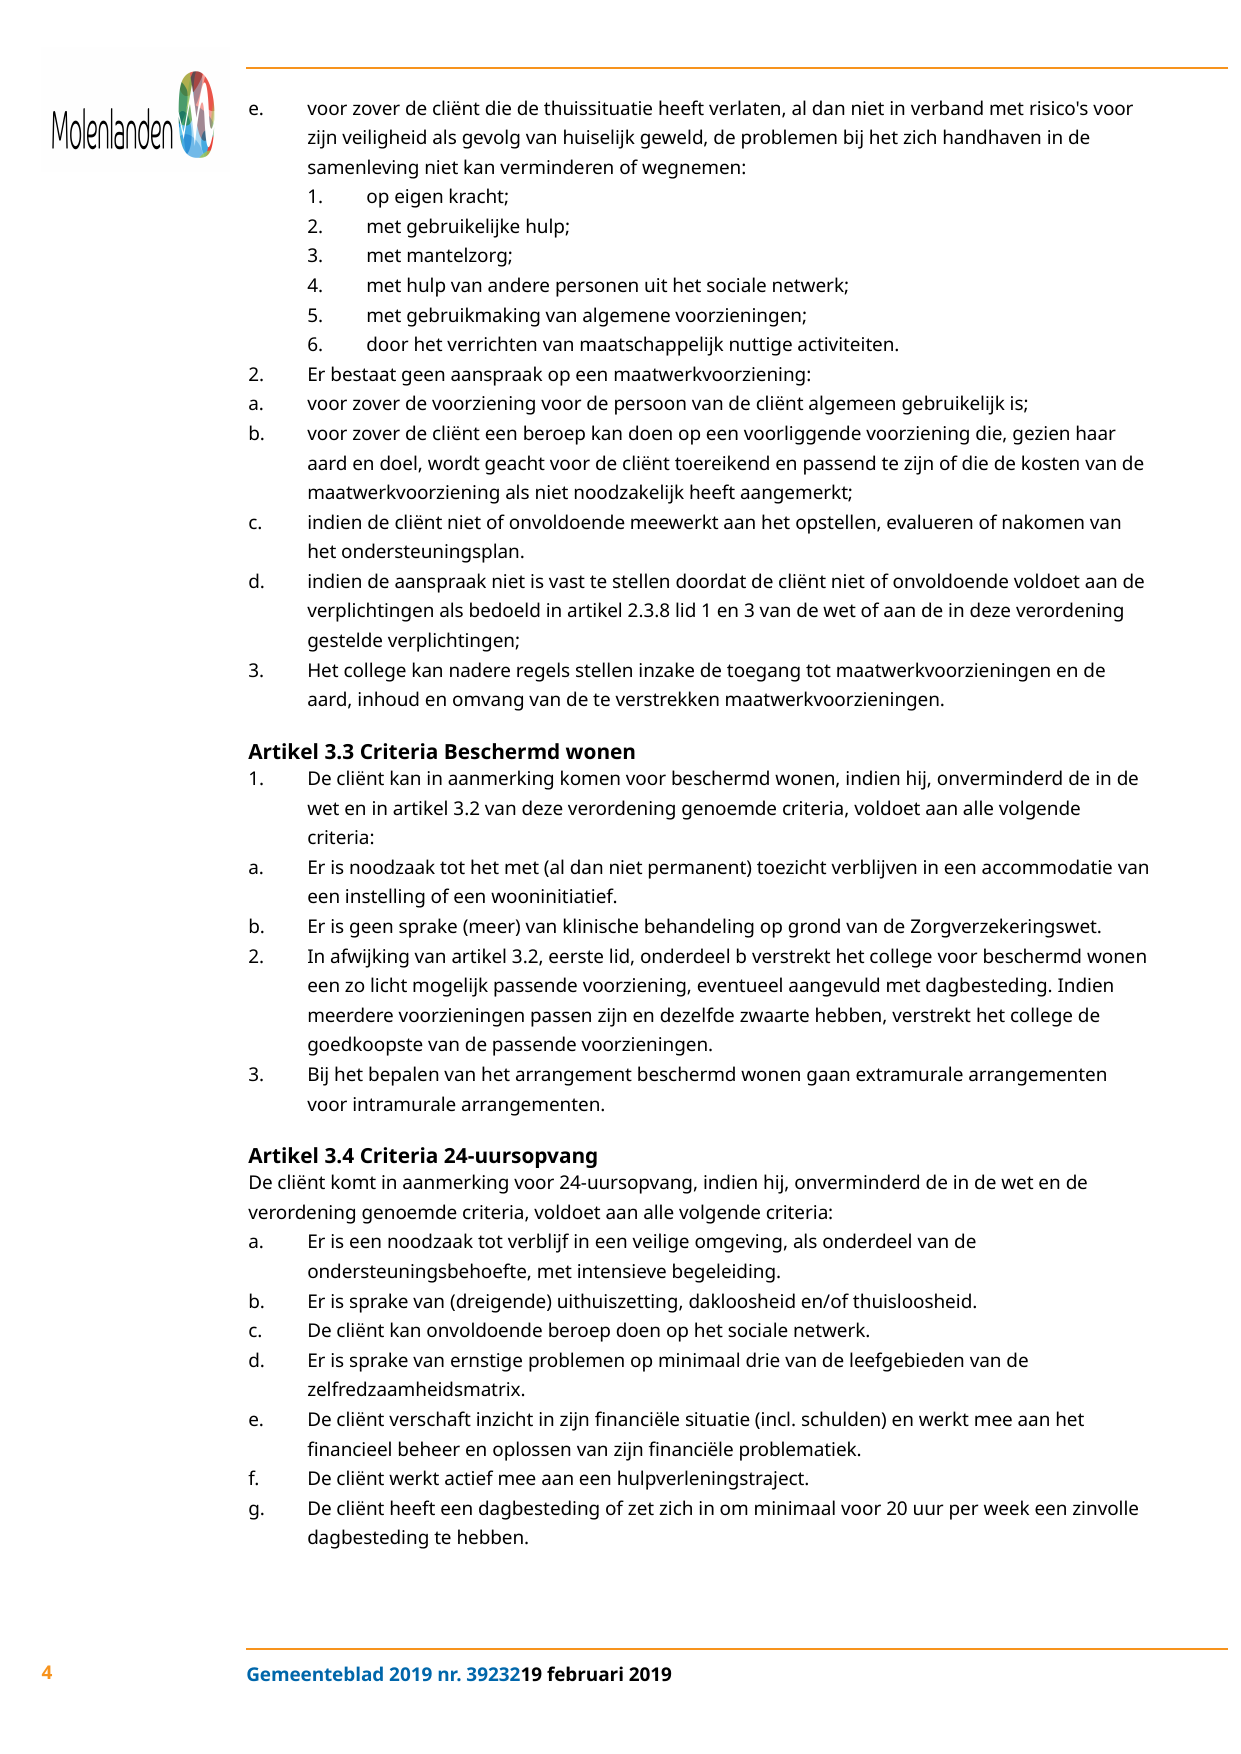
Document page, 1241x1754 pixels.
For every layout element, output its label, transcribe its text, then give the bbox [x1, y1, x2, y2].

list met gebruikelijke hulp; [307, 213, 1152, 239]
picture [41, 47, 231, 172]
text De cliënt komt in aanmerking voor 24-uursopvang, indien hij, onverminderd de in de wet en de verordening genoemde criteria, voldoet aan alle volgende criteria: [248, 1169, 1152, 1225]
list Het college kan nadere regels stellen inzake de toegang tot maatwerkvoorzieningen en de aard, inhoud en omvang van de te verstrekken maatwerkvoorzieningen. [248, 657, 1152, 712]
list met hulp van andere personen uit het sociale netwerk; [307, 272, 1152, 298]
list Er is sprake van (dreigende) uithuiszetting, dakloosheid en/of thuisloosheid. [248, 1288, 1152, 1314]
list indien de cliënt niet of onvoldoende meewerkt aan het opstellen, evalueren of nakomen van het ondersteuningsplan. [248, 509, 1152, 564]
list voor zover de voorziening voor de persoon van de cliënt algemeen gebruikelijk is; [248, 391, 1152, 416]
list De cliënt heeft een dagbesteding of zet zich in om minimaal voor 20 uur per week een zinvolle dagbesteding te hebben. [248, 1495, 1152, 1550]
list voor zover de cliënt die de thuissituatie heeft verlaten, al dan niet in verband met risico's voor zijn veiligheid als gevolg van huiselijk geweld, de problemen bij het zich handhaven in de samenleving niet kan verminderen of wegnemen: [248, 95, 1152, 180]
list Er is geen sprake (meer) van klinische behandeling op grond van de Zorgverzekeringswet. [248, 913, 1152, 939]
list op eigen kracht; [307, 183, 1152, 209]
text Artikel 3.4 Criteria 24-uursopvang [248, 1141, 1152, 1169]
list De cliënt verschaft inzicht in zijn financiële situatie (incl. schulden) en werkt mee aan het financieel beheer en oplossen van zijn financiële problematiek. [248, 1406, 1152, 1462]
list De cliënt werkt actief mee aan een hulpverleningstraject. [248, 1465, 1152, 1491]
list Er is sprake van ernstige problemen op minimaal drie van de leefgebieden van de zelfredzaamheidsmatrix. [248, 1347, 1152, 1402]
text Artikel 3.3 Criteria Beschermd wonen [248, 737, 1152, 765]
list Er is noodzaak tot het met (al dan niet permanent) toezicht verblijven in een accommodatie van een instelling of een wooninitiatief. [248, 854, 1152, 909]
list voor zover de cliënt een beroep kan doen op een voorliggende voorziening die, gezien haar aard en doel, wordt geacht voor de cliënt toereikend en passend te zijn of die de kosten van de maatwerkvoorziening als niet noodzakelijk heeft aangemerkt; [248, 420, 1152, 505]
list De cliënt kan in aanmerking komen voor beschermd wonen, indien hij, onverminderd de in de wet en in artikel 3.2 van deze verordening genoemde criteria, voldoet aan alle volgende criteria: [248, 765, 1152, 850]
list door het verrichten van maatschappelijk nuttige activiteiten. [307, 331, 1152, 357]
list De cliënt kan onvoldoende beroep doen op het sociale netwerk. [248, 1317, 1152, 1343]
list met mantelzorg; [307, 243, 1152, 268]
list met gebruikmaking van algemene voorzieningen; [307, 302, 1152, 328]
list Er bestaat geen aanspraak op een maatwerkvoorziening: [248, 361, 1152, 387]
list In afwijking van artikel 3.2, eerste lid, onderdeel b verstrekt het college voor beschermd wonen een zo licht mogelijk passende voorziening, eventueel aangevuld met dagbesteding. Indien meerdere voorzieningen passen zijn en dezelfde zwaarte hebben, verstrekt het college de goedkoopste van de passende voorzieningen. [248, 943, 1152, 1057]
list Bij het bepalen van het arrangement beschermd wonen gaan extramurale arrangementen voor intramurale arrangementen. [248, 1061, 1152, 1116]
list indien de aanspraak niet is vast te stellen doordat de cliënt niet of onvoldoende voldoet aan de verplichtingen als bedoeld in artikel 2.3.8 lid 1 en 3 van de wet of aan de in deze verordening gestelde verplichtingen; [248, 568, 1152, 653]
list Er is een noodzaak tot verblijf in een veilige omgeving, als onderdeel van de ondersteuningsbehoefte, met intensieve begeleiding. [248, 1229, 1152, 1284]
